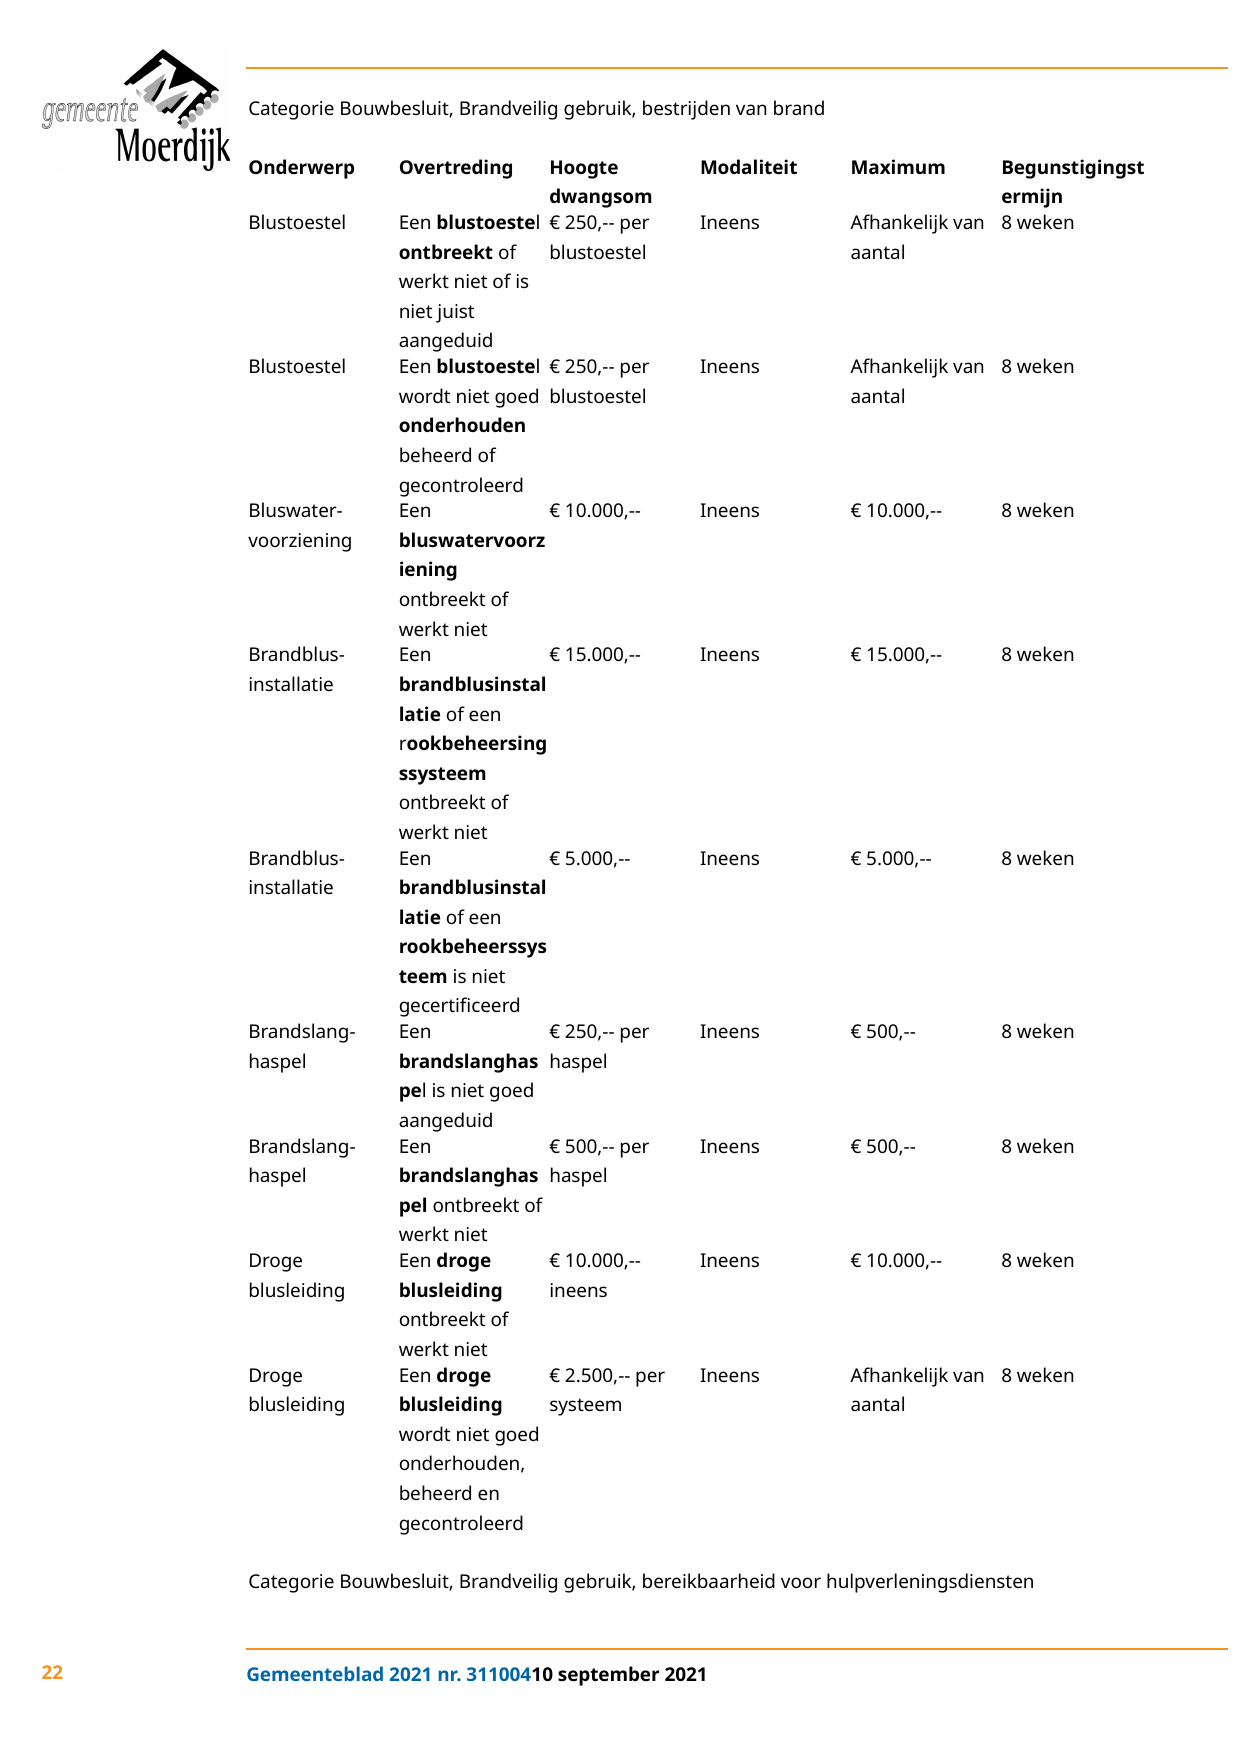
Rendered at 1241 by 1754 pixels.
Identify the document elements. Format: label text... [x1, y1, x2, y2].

table_cell Een droge blusleiding ontbreekt of werkt niet [399, 1248, 549, 1362]
table_cell € 500,-- per haspel [549, 1133, 700, 1247]
table_cell Ineens [700, 1019, 850, 1133]
table_cell Een droge blusleiding wordt niet goed onderhouden, beheerd en gecontroleerd [399, 1362, 549, 1536]
table_header Maximum [850, 154, 1001, 209]
table_cell € 2.500,-- per systeem [549, 1362, 700, 1536]
table_cell € 250,-- per blustoestel [549, 354, 700, 497]
table_cell € 15.000,-- [850, 642, 1001, 845]
table_cell Een brandslanghaspel ontbreekt of werkt niet [399, 1133, 549, 1247]
table_cell Een brandslanghaspel is niet goed aangeduid [399, 1019, 549, 1133]
table_cell 8 weken [1001, 1248, 1152, 1362]
table_cell Ineens [700, 1133, 850, 1247]
table_cell 8 weken [1001, 1362, 1152, 1536]
table_cell Ineens [700, 1362, 850, 1536]
table_cell € 250,-- per blustoestel [549, 209, 700, 353]
table_cell Een blustoestel ontbreekt of werkt niet of is niet juist aangeduid [399, 209, 549, 353]
table_cell Blustoestel [248, 209, 398, 353]
table_cell Ineens [700, 845, 850, 1018]
table_header Overtreding [399, 154, 549, 209]
table_cell € 500,-- [850, 1133, 1001, 1247]
table_cell Bluswater-voorziening [248, 498, 398, 642]
table_header Begunstigingstermijn [1001, 154, 1152, 209]
table_cell € 10.000,-- ineens [549, 1248, 700, 1362]
table_header Onderwerp [248, 154, 398, 209]
table_cell Afhankelijk van aantal [850, 354, 1001, 497]
table_cell Afhankelijk van aantal [850, 1362, 1001, 1536]
table_cell Ineens [700, 1248, 850, 1362]
table_header Hoogte dwangsom [549, 154, 700, 209]
table_cell 8 weken [1001, 1133, 1152, 1247]
table_cell Blustoestel [248, 354, 398, 497]
table_cell Brandblus-installatie [248, 845, 398, 1018]
table_cell Een brandblusinstallatie of een rookbeheersingssysteem ontbreekt of werkt niet [399, 642, 549, 845]
text Categorie Bouwbesluit, Brandveilig gebruik, bereikbaarheid voor hulpverleningsdiensten [248, 1568, 1152, 1594]
table_cell € 5.000,-- [850, 845, 1001, 1018]
table_cell Droge blusleiding [248, 1248, 398, 1362]
table_cell 8 weken [1001, 1019, 1152, 1133]
table_cell Een brandblusinstallatie of een rookbeheerssysteem is niet gecertificeerd [399, 845, 549, 1018]
table_cell € 10.000,-- [850, 1248, 1001, 1362]
table_cell € 5.000,-- [549, 845, 700, 1018]
table_cell Ineens [700, 642, 850, 845]
table_cell € 10.000,-- [549, 498, 700, 642]
table_cell Droge blusleiding [248, 1362, 398, 1536]
table_cell Ineens [700, 354, 850, 497]
table_cell Ineens [700, 498, 850, 642]
table_cell Afhankelijk van aantal [850, 209, 1001, 353]
table_cell 8 weken [1001, 209, 1152, 353]
table_cell Brandslang-haspel [248, 1133, 398, 1247]
table_cell 8 weken [1001, 354, 1152, 497]
text Categorie Bouwbesluit, Brandveilig gebruik, bestrijden van brand [248, 95, 1152, 121]
table_cell Brandslang- haspel [248, 1019, 398, 1133]
table_cell 8 weken [1001, 498, 1152, 642]
table_cell 8 weken [1001, 845, 1152, 1018]
picture [41, 47, 231, 172]
table_cell Een bluswatervoorziening ontbreekt of werkt niet [399, 498, 549, 642]
table_cell 8 weken [1001, 642, 1152, 845]
table_cell € 250,-- per haspel [549, 1019, 700, 1133]
table_cell Een blustoestel wordt niet goed onderhouden beheerd of gecontroleerd [399, 354, 549, 497]
table_header Modaliteit [700, 154, 850, 209]
table_cell Brandblus-installatie [248, 642, 398, 845]
table_cell € 15.000,-- [549, 642, 700, 845]
table_cell Ineens [700, 209, 850, 353]
table_cell € 500,-- [850, 1019, 1001, 1133]
table_cell € 10.000,-- [850, 498, 1001, 642]
